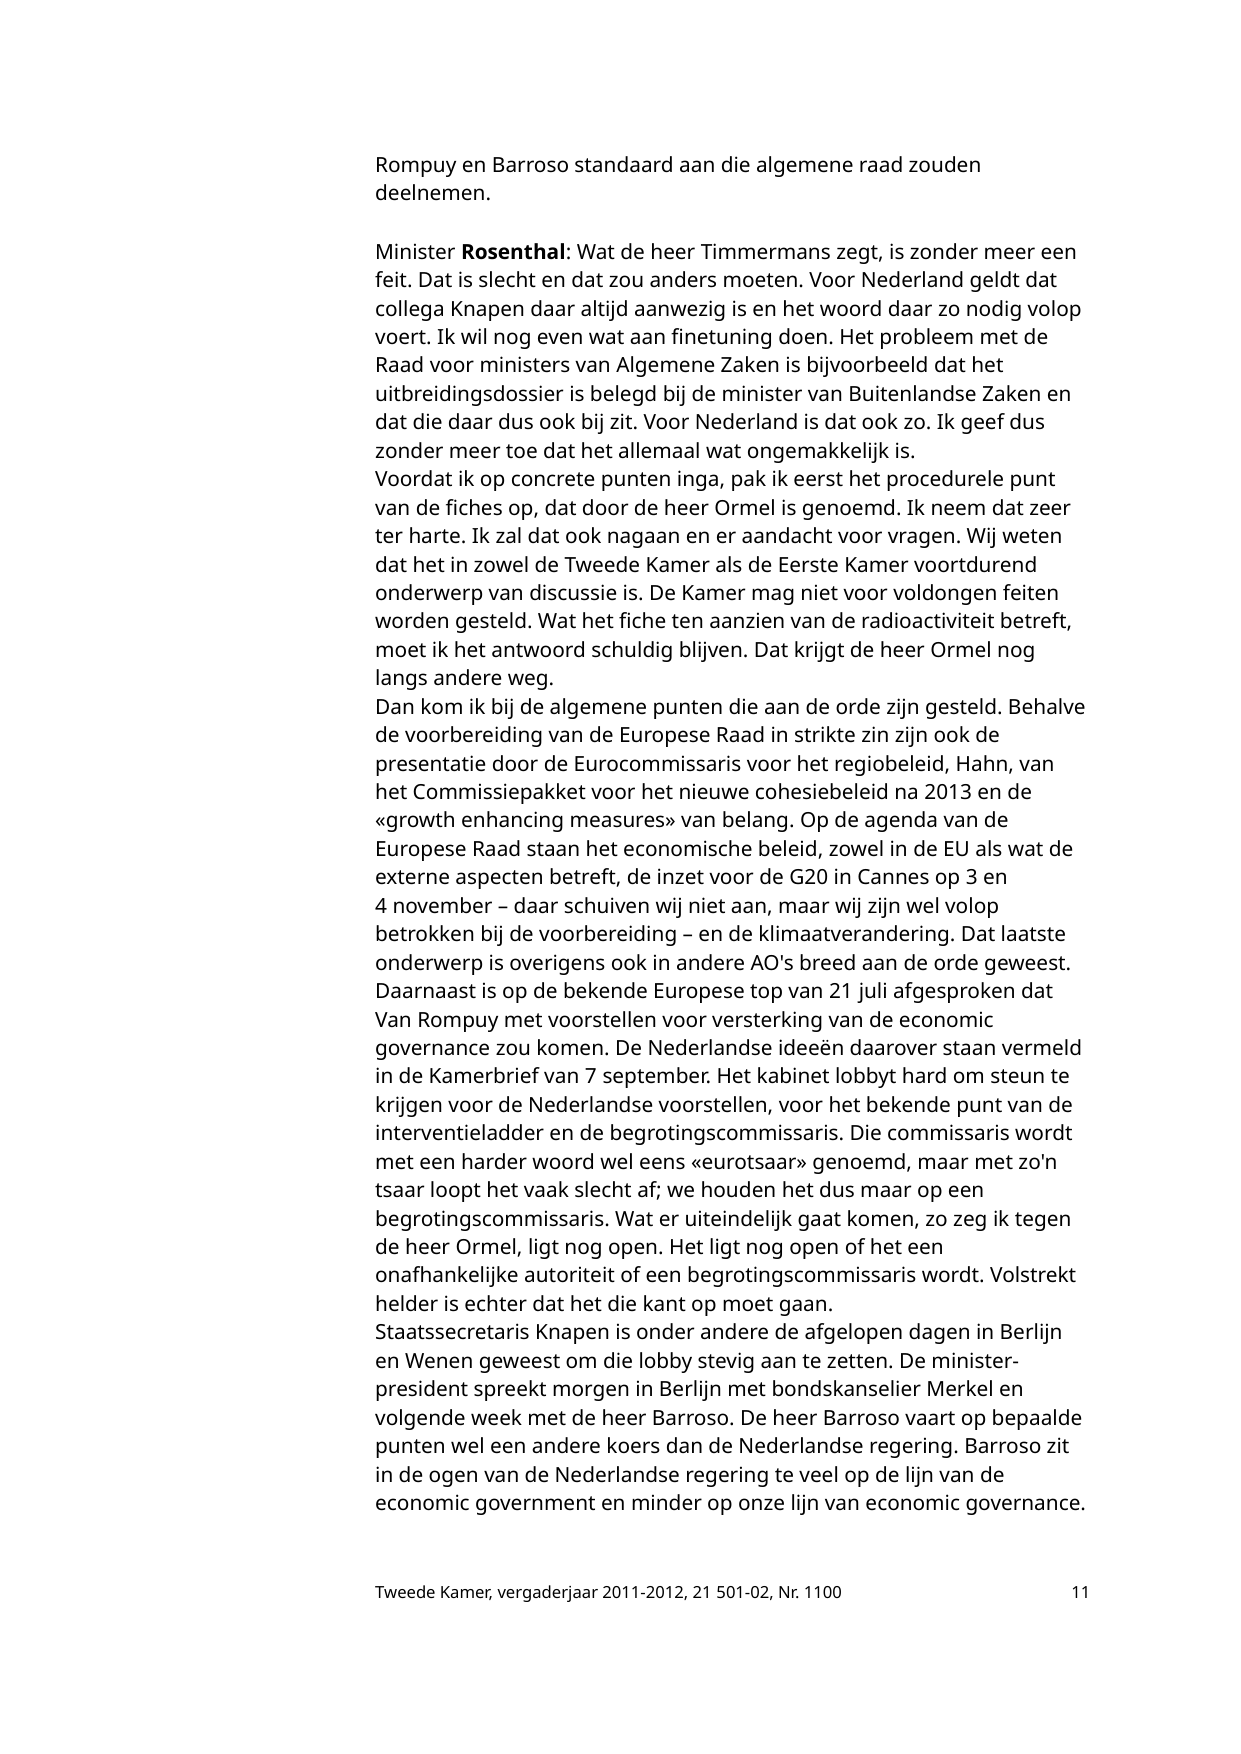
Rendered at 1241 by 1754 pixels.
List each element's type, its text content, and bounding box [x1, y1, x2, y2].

text Dan kom ik bij de algemene punten die aan de orde zijn gesteld. Behalve de voorbereiding van de Europese Raad in strikte zin zijn ook de presentatie door de Eurocommissaris voor het regiobeleid, Hahn, van het Commissiepakket voor het nieuwe cohesiebeleid na 2013 en de «growth enhancing measures» van belang. Op de agenda van de Europese Raad staan het economische beleid, zowel in de EU als wat de externe aspecten betreft, de inzet voor de G20 in Cannes op 3 en 4 november – daar schuiven wij niet aan, maar wij zijn wel volop betrokken bij de voorbereiding – en de klimaatverandering. Dat laatste onderwerp is overigens ook in andere AO's breed aan de orde geweest. [375, 692, 1090, 976]
text Daarnaast is op de bekende Europese top van 21 juli afgesproken dat Van Rompuy met voorstellen voor versterking van de economic governance zou komen. De Nederlandse ideeën daarover staan vermeld in de Kamerbrief van 7 september. Het kabinet lobbyt hard om steun te krijgen voor de Nederlandse voorstellen, voor het bekende punt van de interventieladder en de begrotingscommissaris. Die commissaris wordt met een harder woord wel eens «eurotsaar» genoemd, maar met zo'n tsaar loopt het vaak slecht af; we houden het dus maar op een begrotingscommissaris. Wat er uiteindelijk gaat komen, zo zeg ik tegen de heer Ormel, ligt nog open. Het ligt nog open of het een onafhankelijke autoriteit of een begrotingscommissaris wordt. Volstrekt helder is echter dat het die kant op moet gaan. [375, 976, 1090, 1317]
text Staatssecretaris Knapen is onder andere de afgelopen dagen in Berlijn en Wenen geweest om die lobby stevig aan te zetten. De minister-president spreekt morgen in Berlijn met bondskanselier Merkel en volgende week met de heer Barroso. De heer Barroso vaart op bepaalde punten wel een andere koers dan de Nederlandse regering. Barroso zit in de ogen van de Nederlandse regering te veel op de lijn van de economic government en minder op onze lijn van economic governance. [375, 1317, 1090, 1517]
text Voordat ik op concrete punten inga, pak ik eerst het procedurele punt van de fiches op, dat door de heer Ormel is genoemd. Ik neem dat zeer ter harte. Ik zal dat ook nagaan en er aandacht voor vragen. Wij weten dat het in zowel de Tweede Kamer als de Eerste Kamer voortdurend onderwerp van discussie is. De Kamer mag niet voor voldongen feiten worden gesteld. Wat het fiche ten aanzien van de radioactiviteit betreft, moet ik het antwoord schuldig blijven. Dat krijgt de heer Ormel nog langs andere weg. [375, 464, 1090, 692]
text Rompuy en Barroso standaard aan die algemene raad zouden deelnemen. [375, 150, 1090, 207]
text Minister Rosenthal: Wat de heer Timmermans zegt, is zonder meer een feit. Dat is slecht en dat zou anders moeten. Voor Nederland geldt dat collega Knapen daar altijd aanwezig is en het woord daar zo nodig volop voert. Ik wil nog even wat aan finetuning doen. Het probleem met de Raad voor ministers van Algemene Zaken is bijvoorbeeld dat het uitbreidingsdossier is belegd bij de minister van Buitenlandse Zaken en dat die daar dus ook bij zit. Voor Nederland is dat ook zo. Ik geef dus zonder meer toe dat het allemaal wat ongemakkelijk is. [375, 237, 1090, 464]
